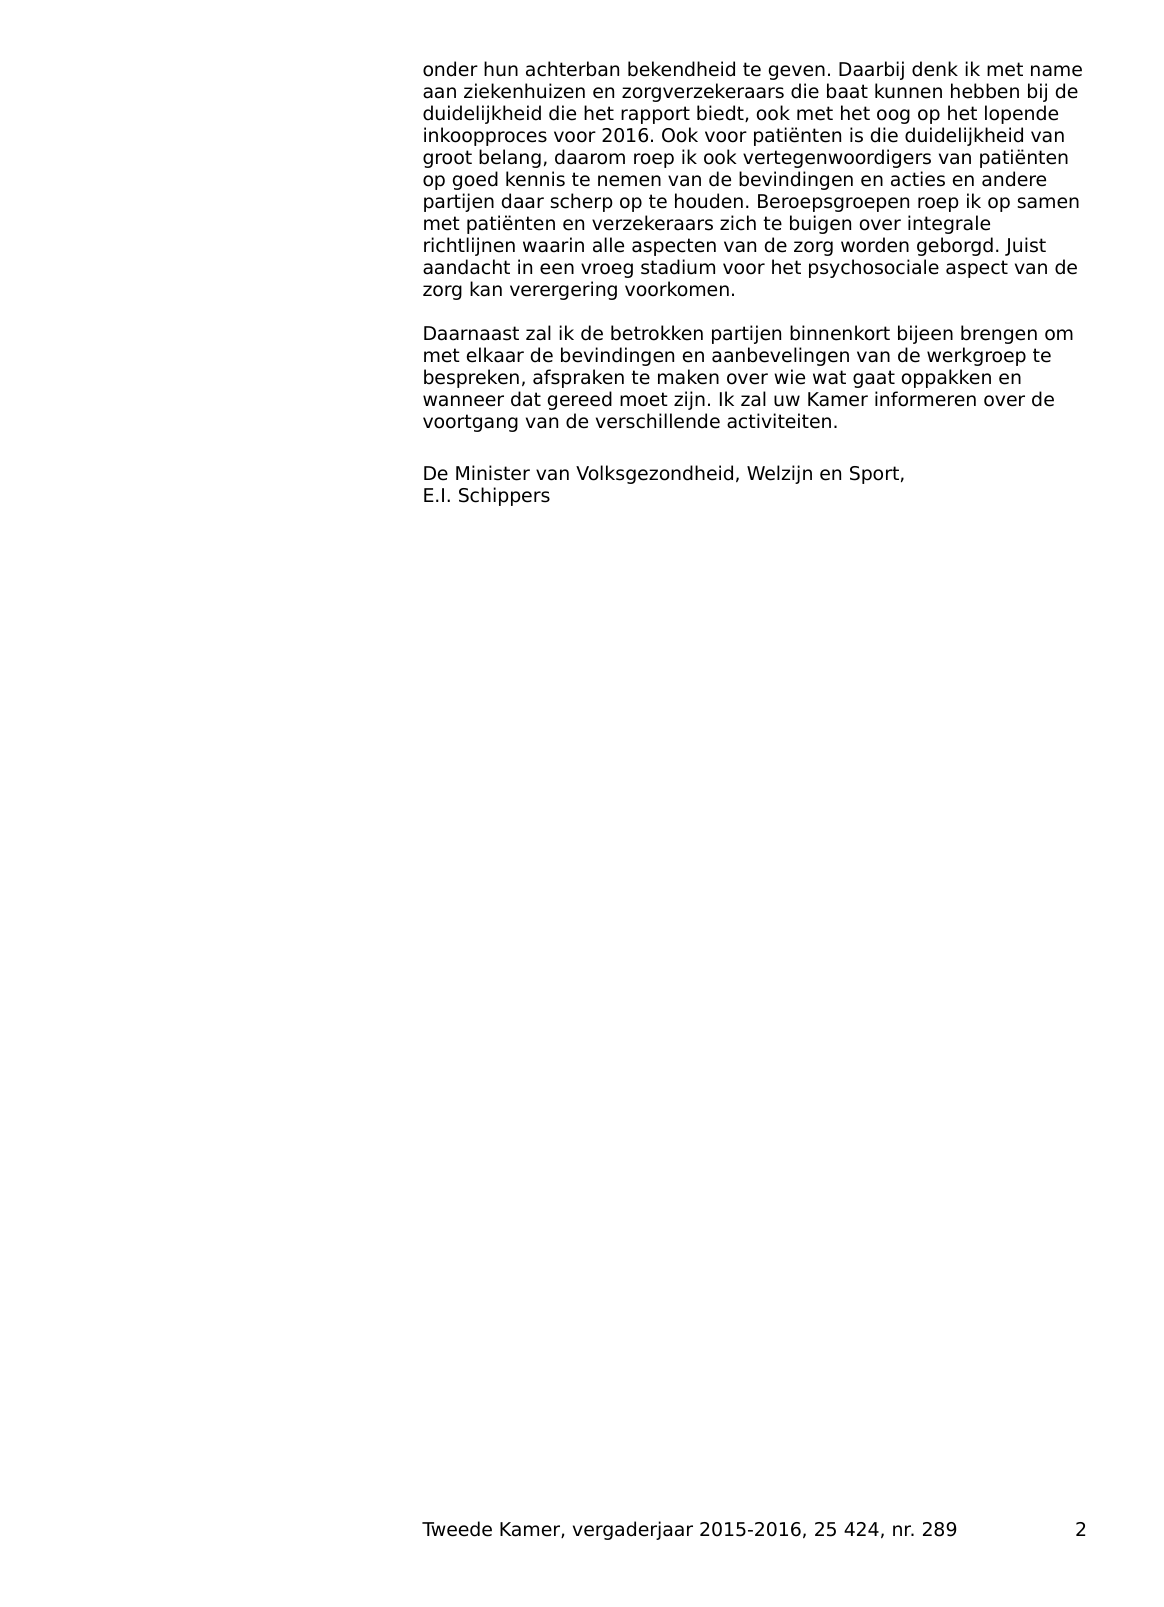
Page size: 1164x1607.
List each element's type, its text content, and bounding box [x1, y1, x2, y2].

text De Minister van Volksgezondheid, Welzijn en Sport, E.I. Schippers [422, 463, 1087, 507]
text onder hun achterban bekendheid te geven. Daarbij denk ik met name aan ziekenhuizen en zorgverzekeraars die baat kunnen hebben bij de duidelijkheid die het rapport biedt, ook met het oog op het lopende inkoopproces voor 2016. Ook voor patiënten is die duidelijkheid van groot belang, daarom roep ik ook vertegenwoordigers van patiënten op goed kennis te nemen van de bevindingen en acties en andere partijen daar scherp op te houden. Beroepsgroepen roep ik op samen met patiënten en verzekeraars zich te buigen over integrale richtlijnen waarin alle aspecten van de zorg worden geborgd. Juist aandacht in een vroeg stadium voor het psychosociale aspect van de zorg kan verergering voorkomen. [422, 59, 1087, 301]
text Daarnaast zal ik de betrokken partijen binnenkort bijeen brengen om met elkaar de bevindingen en aanbevelingen van de werkgroep te bespreken, afspraken te maken over wie wat gaat oppakken en wanneer dat gereed moet zijn. Ik zal uw Kamer informeren over de voortgang van de verschillende activiteiten. [422, 323, 1087, 433]
